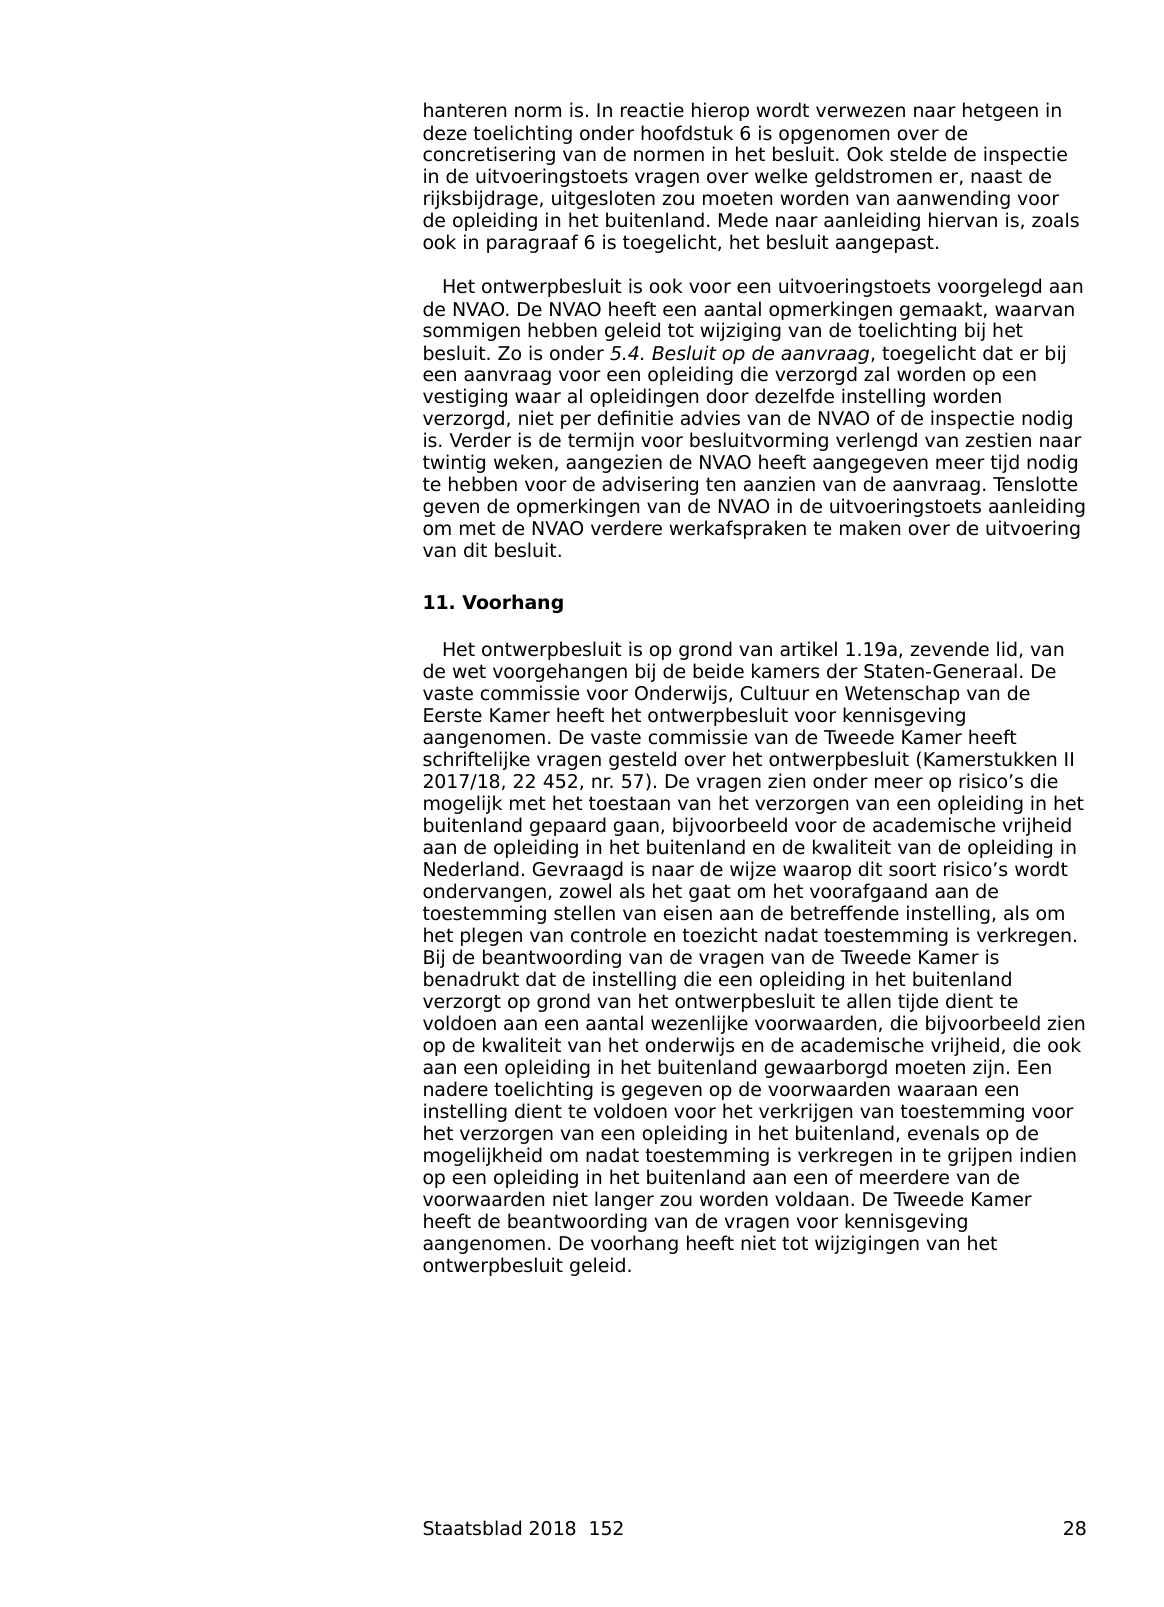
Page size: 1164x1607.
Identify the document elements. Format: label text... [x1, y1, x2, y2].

text Het ontwerpbesluit is ook voor een uitvoeringstoets voorgelegd aan de NVAO. De NVAO heeft een aantal opmerkingen gemaakt, waarvan sommigen hebben geleid tot wijziging van de toelichting bij het besluit. Zo is onder 5.4. Besluit op de aanvraag, toegelicht dat er bij een aanvraag voor een opleiding die verzorgd zal worden op een vestiging waar al opleidingen door dezelfde instelling worden verzorgd, niet per definitie advies van de NVAO of de inspectie nodig is. Verder is de termijn voor besluitvorming verlengd van zestien naar twintig weken, aangezien de NVAO heeft aangegeven meer tijd nodig te hebben voor de advisering ten aanzien van de aanvraag. Tenslotte geven de opmerkingen van de NVAO in de uitvoeringstoets aanleiding om met de NVAO verdere werkafspraken te maken over de uitvoering van dit besluit. [422, 276, 1087, 562]
text hanteren norm is. In reactie hierop wordt verwezen naar hetgeen in deze toelichting onder hoofdstuk 6 is opgenomen over de concretisering van de normen in het besluit. Ook stelde de inspectie in de uitvoeringstoets vragen over welke geldstromen er, naast de rijksbijdrage, uitgesloten zou moeten worden van aanwending voor de opleiding in het buitenland. Mede naar aanleiding hiervan is, zoals ook in paragraaf 6 is toegelicht, het besluit aangepast. [422, 100, 1087, 254]
subtitle 11. Voorhang [422, 592, 1087, 614]
text Het ontwerpbesluit is op grond van artikel 1.19a, zevende lid, van de wet voorgehangen bij de beide kamers der Staten-Generaal. De vaste commissie voor Onderwijs, Cultuur en Wetenschap van de Eerste Kamer heeft het ontwerpbesluit voor kennisgeving aangenomen. De vaste commissie van de Tweede Kamer heeft schriftelijke vragen gesteld over het ontwerpbesluit (Kamerstukken II 2017/18, 22 452, nr. 57). De vragen zien onder meer op risico’s die mogelijk met het toestaan van het verzorgen van een opleiding in het buitenland gepaard gaan, bijvoorbeeld voor de academische vrijheid aan de opleiding in het buitenland en de kwaliteit van de opleiding in Nederland. Gevraagd is naar de wijze waarop dit soort risico’s wordt ondervangen, zowel als het gaat om het voorafgaand aan de toestemming stellen van eisen aan de betreffende instelling, als om het plegen van controle en toezicht nadat toestemming is verkregen. Bij de beantwoording van de vragen van de Tweede Kamer is benadrukt dat de instelling die een opleiding in het buitenland verzorgt op grond van het ontwerpbesluit te allen tijde dient te voldoen aan een aantal wezenlijke voorwaarden, die bijvoorbeeld zien op de kwaliteit van het onderwijs en de academische vrijheid, die ook aan een opleiding in het buitenland gewaarborgd moeten zijn. Een nadere toelichting is gegeven op de voorwaarden waaraan een instelling dient te voldoen voor het verkrijgen van toestemming voor het verzorgen van een opleiding in het buitenland, evenals op de mogelijkheid om nadat toestemming is verkregen in te grijpen indien op een opleiding in het buitenland aan een of meerdere van de voorwaarden niet langer zou worden voldaan. De Tweede Kamer heeft de beantwoording van de vragen voor kennisgeving aangenomen. De voorhang heeft niet tot wijzigingen van het ontwerpbesluit geleid. [422, 639, 1087, 1277]
